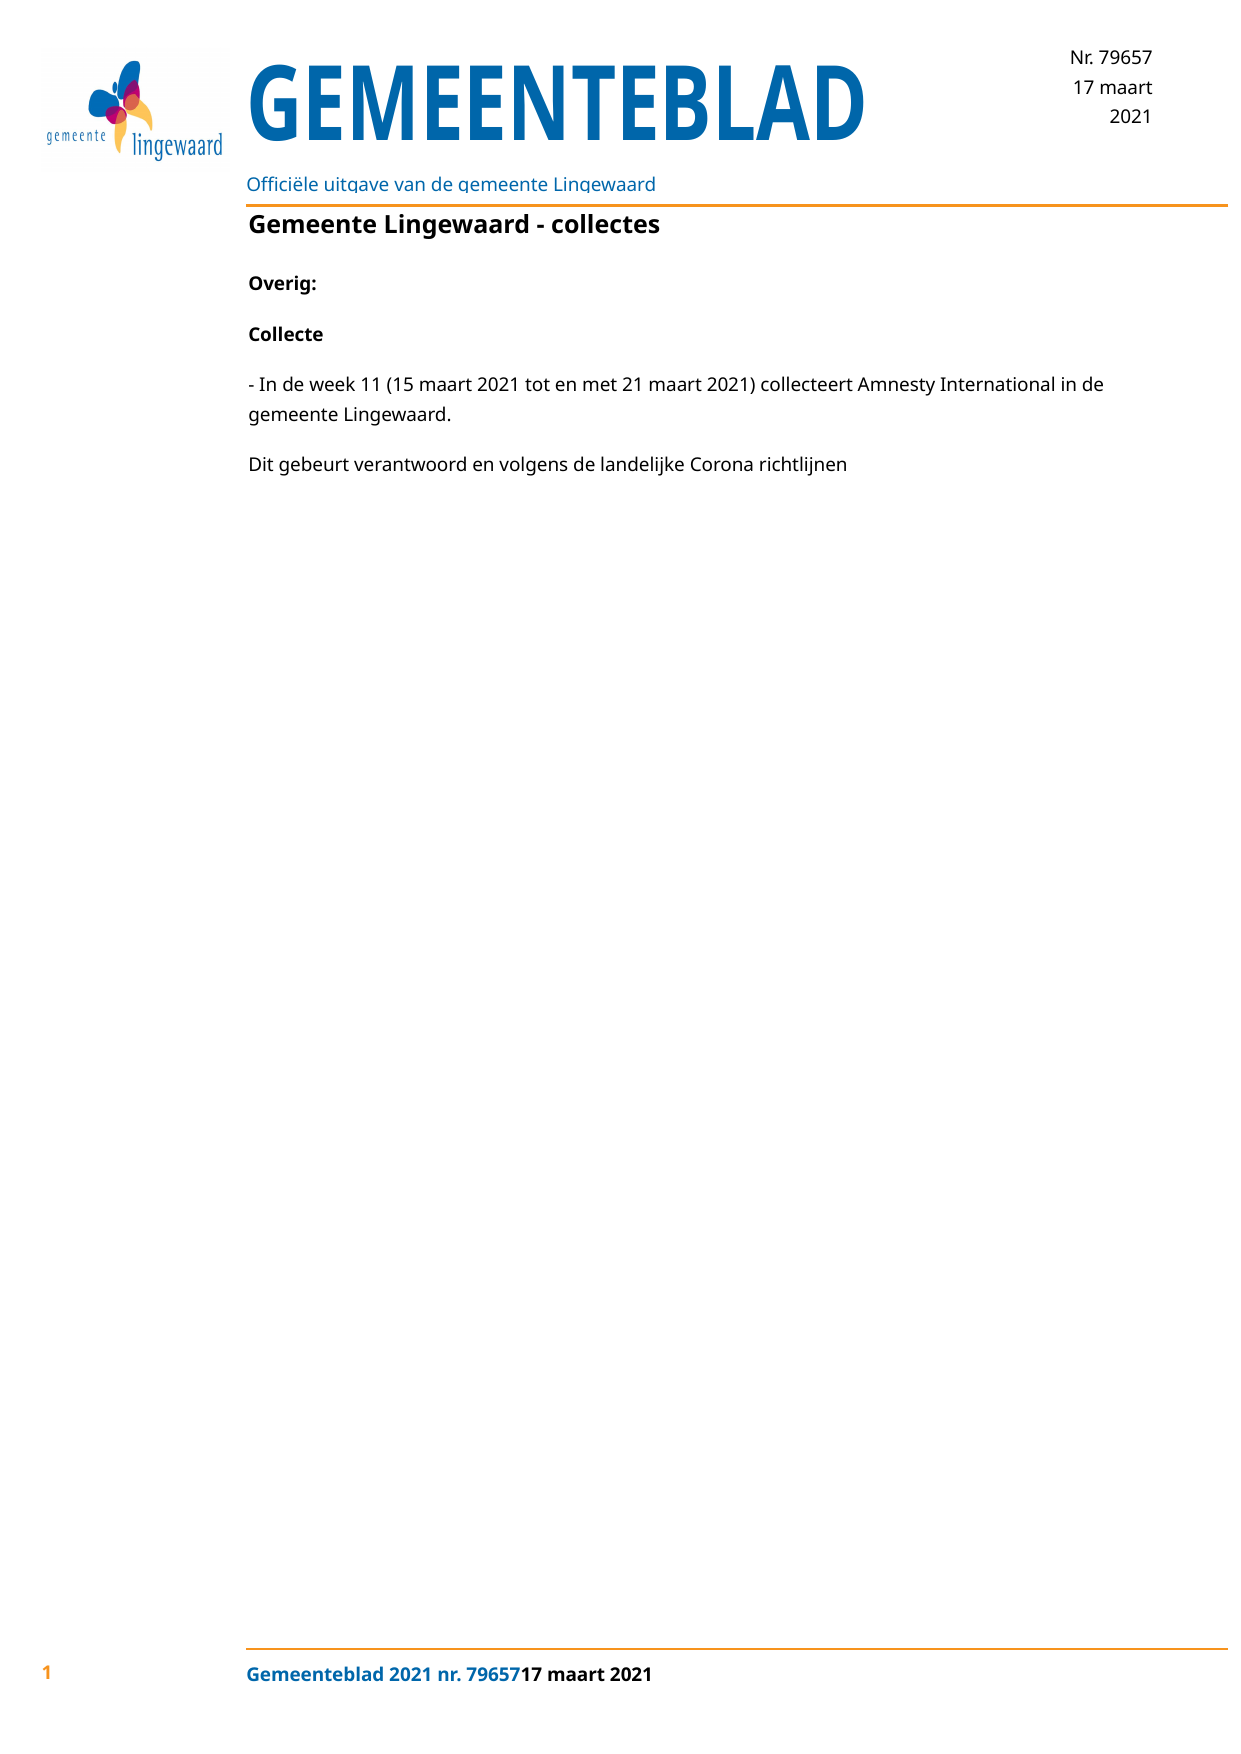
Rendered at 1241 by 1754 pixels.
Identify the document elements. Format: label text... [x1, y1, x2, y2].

text Collecte [248, 321, 1152, 346]
text - In de week 11 (15 maart 2021 tot en met 21 maart 2021) collecteert Amnesty International in de gemeente Lingewaard. [248, 371, 1152, 426]
picture [41, 47, 231, 172]
text Overig: [248, 270, 1152, 296]
text Dit gebeurt verantwoord en volgens de landelijke Corona richtlijnen [248, 451, 1152, 477]
text Gemeente Lingewaard - collectes [248, 207, 1152, 241]
